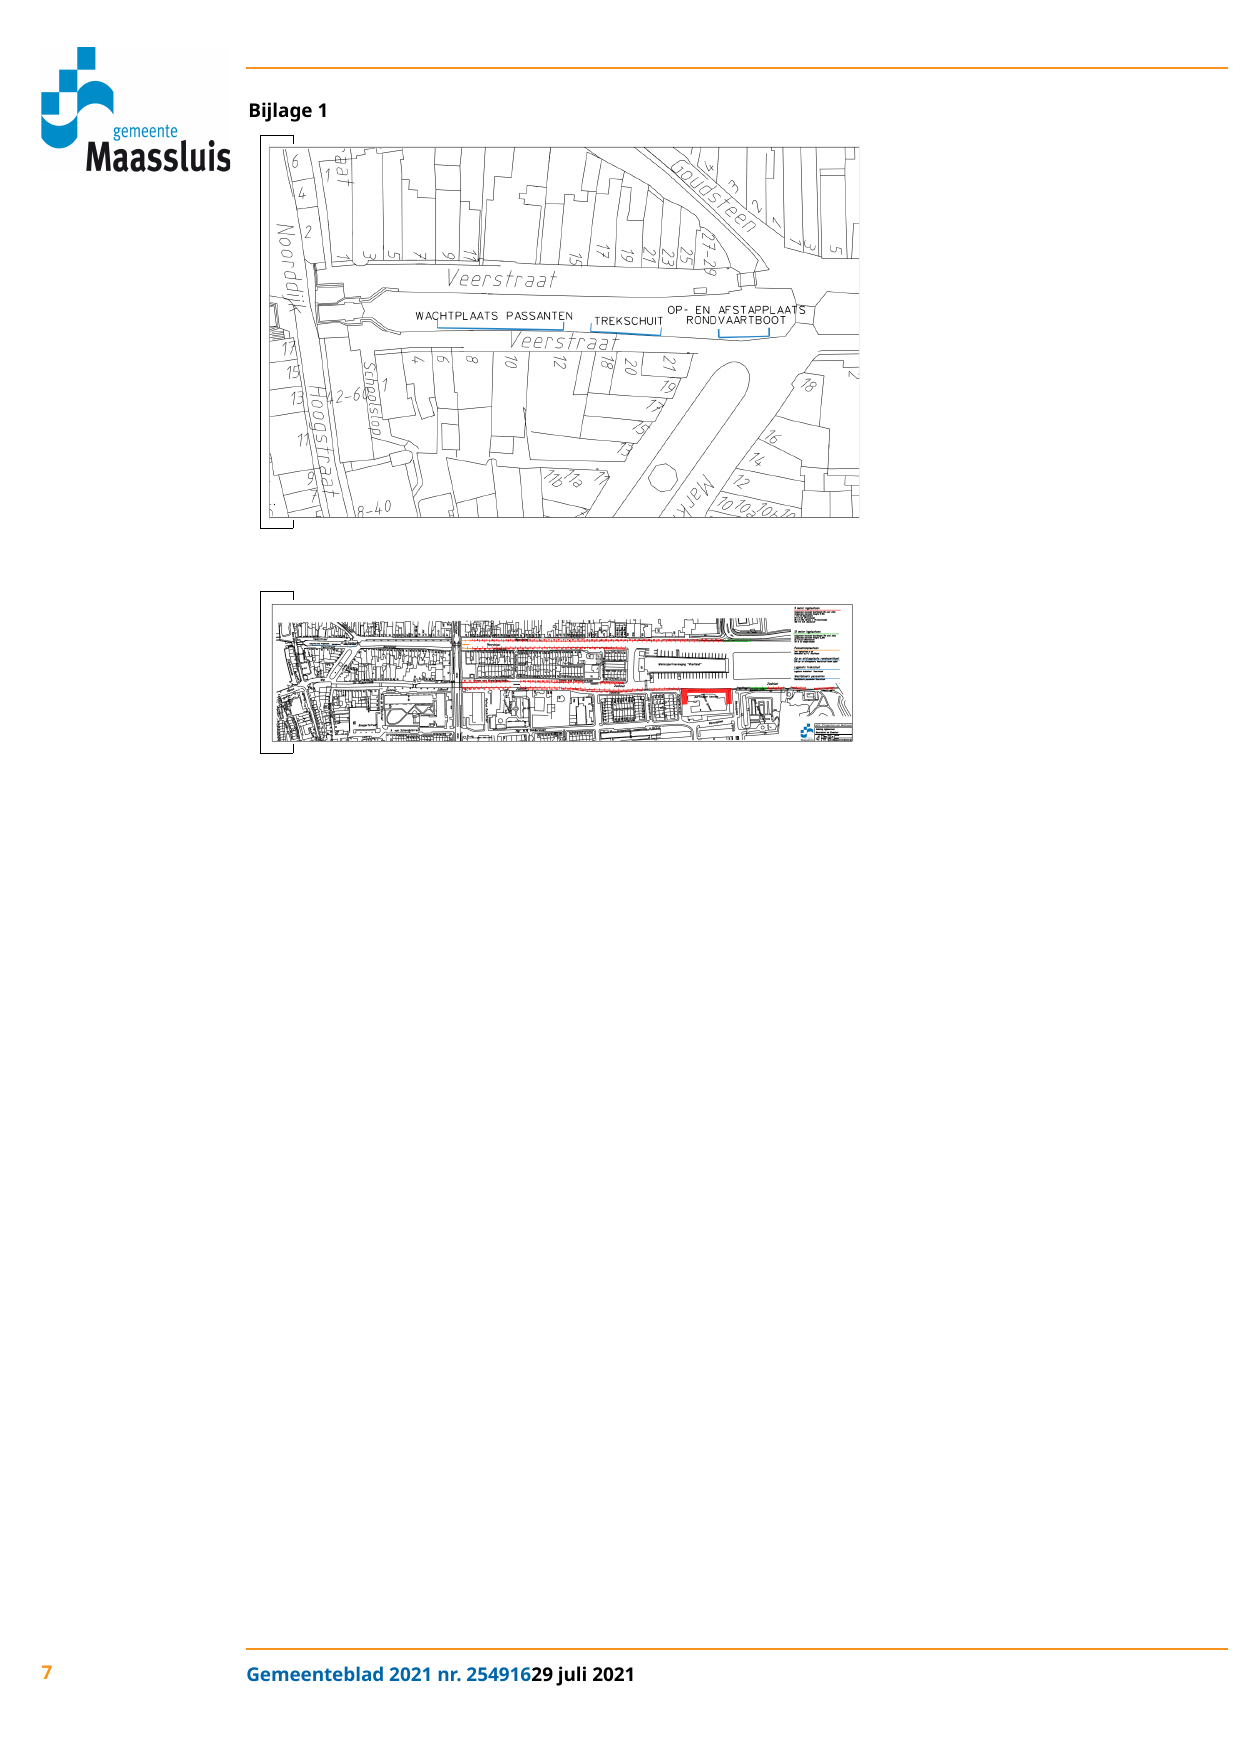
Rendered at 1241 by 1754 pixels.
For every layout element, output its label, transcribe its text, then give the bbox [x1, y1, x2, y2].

picture [268, 600, 860, 744]
picture [41, 47, 231, 172]
text Bijlage 1 [248, 95, 1152, 123]
picture [41, 47, 77, 92]
picture [268, 144, 860, 520]
